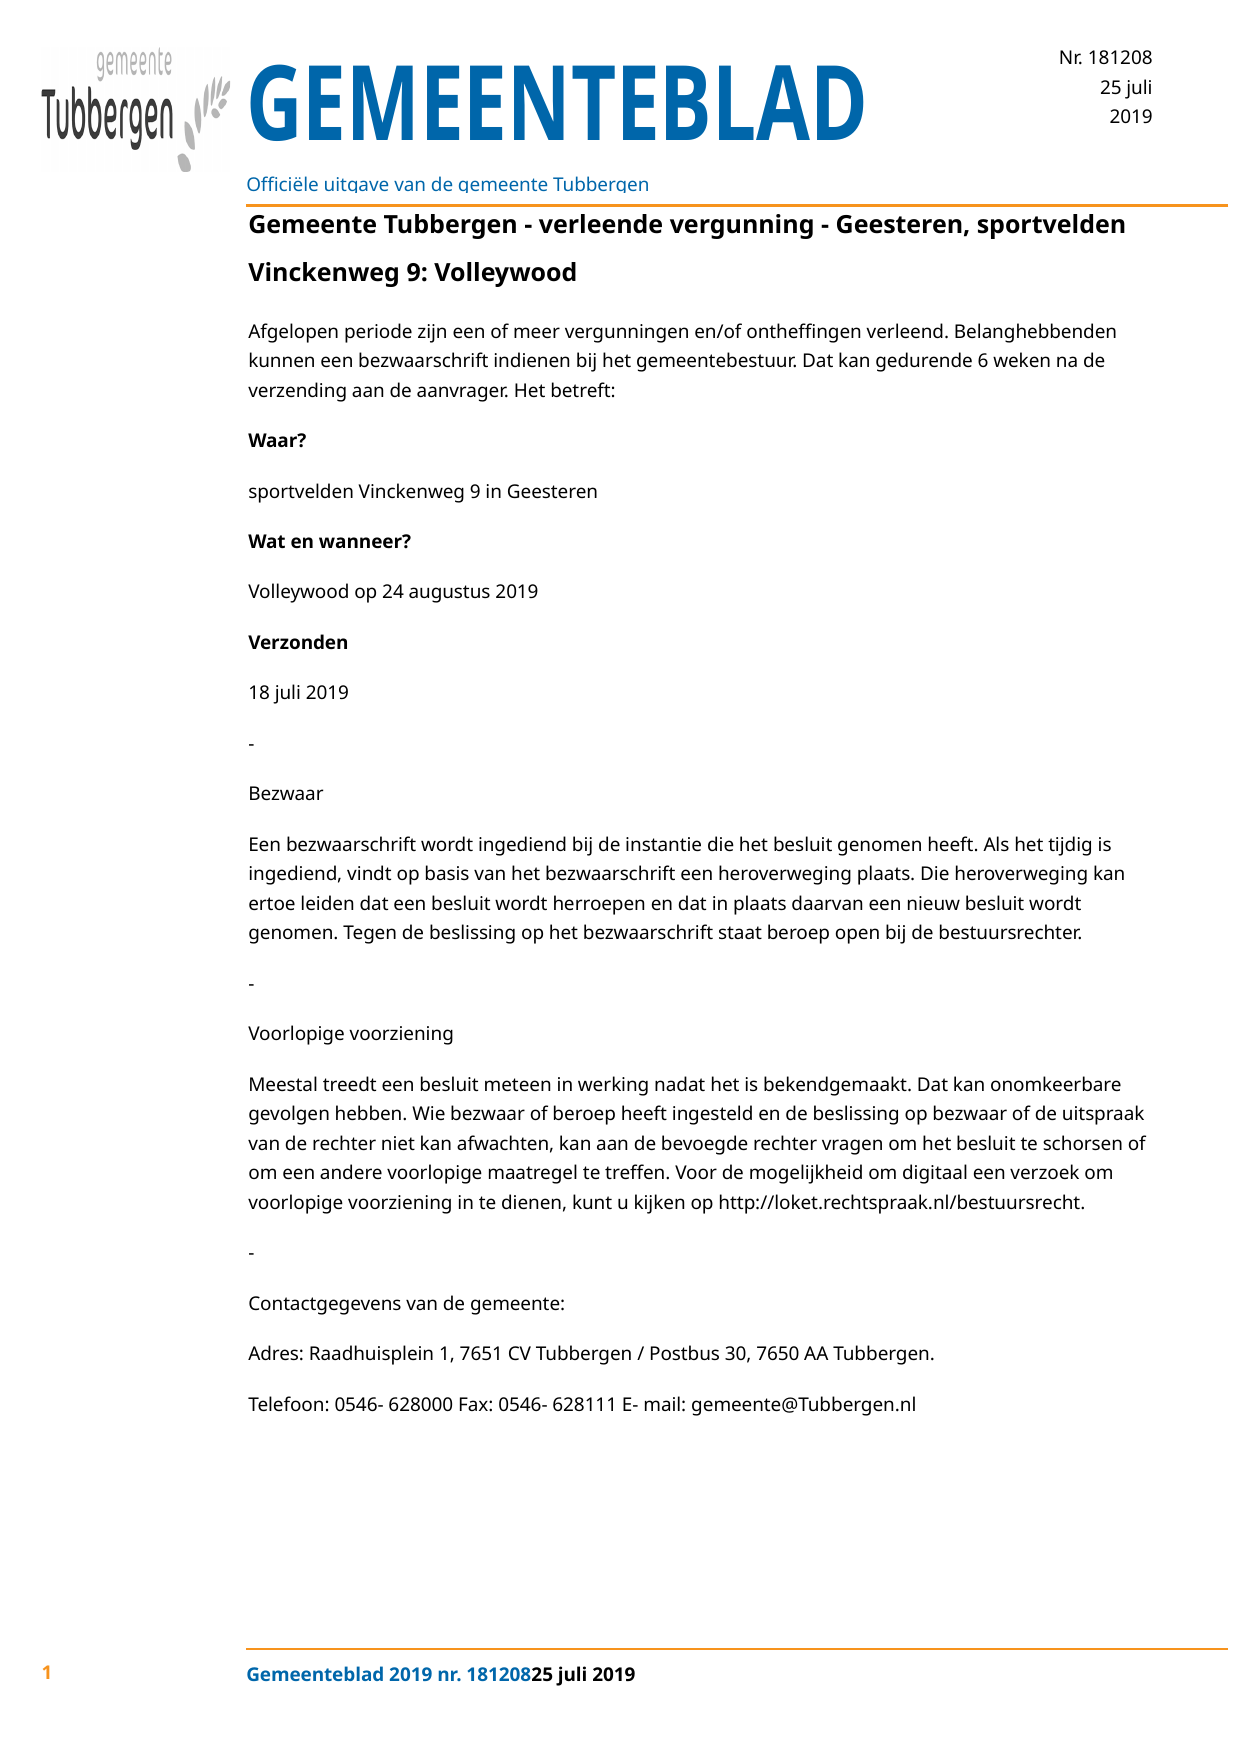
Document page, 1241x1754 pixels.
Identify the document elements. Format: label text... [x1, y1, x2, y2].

text Meestal treedt een besluit meteen in werking nadat het is bekendgemaakt. Dat kan onomkeerbare gevolgen hebben. Wie bezwaar of beroep heeft ingesteld en de beslissing op bezwaar of de uitspraak van de rechter niet kan afwachten, kan aan de bevoegde rechter vragen om het besluit te schorsen of om een andere voorlopige maatregel te treffen. Voor de mogelijkheid om digitaal een verzoek om voorlopige voorziening in te dienen, kunt u kijken op http://loket.rechtspraak.nl/bestuursrecht. [248, 1071, 1152, 1215]
text Gemeente Tubbergen - verleende vergunning - Geesteren, sportvelden Vinckenweg 9: Volleywood [248, 207, 1152, 288]
text Waar? [248, 427, 1152, 453]
text - [248, 970, 1152, 996]
text Bezwaar [248, 780, 1152, 806]
text Wat en wanneer? [248, 528, 1152, 554]
text - [248, 1239, 1152, 1265]
text - [248, 730, 1152, 756]
text Een bezwaarschrift wordt ingediend bij de instantie die het besluit genomen heeft. Als het tijdig is ingediend, vindt op basis van het bezwaarschrift een heroverweging plaats. Die heroverweging kan ertoe leiden dat een besluit wordt herroepen en dat in plaats daarvan een nieuw besluit wordt genomen. Tegen de beslissing op het bezwaarschrift staat beroep open bij de bestuursrechter. [248, 831, 1152, 945]
picture [41, 47, 231, 172]
text Volleywood op 24 augustus 2019 [248, 579, 1152, 604]
text Verzonden [248, 629, 1152, 655]
text Voorlopige voorziening [248, 1020, 1152, 1046]
text sportvelden Vinckenweg 9 in Geesteren [248, 478, 1152, 504]
text Telefoon: 0546- 628000 Fax: 0546- 628111 E- mail: gemeente@Tubbergen.nl [248, 1391, 1152, 1417]
text 18 juli 2019 [248, 679, 1152, 705]
text Afgelopen periode zijn een of meer vergunningen en/of ontheffingen verleend. Belanghebbenden kunnen een bezwaarschrift indienen bij het gemeentebestuur. Dat kan gedurende 6 weken na de verzending aan de aanvrager. Het betreft: [248, 318, 1152, 403]
text Adres: Raadhuisplein 1, 7651 CV Tubbergen / Postbus 30, 7650 AA Tubbergen. [248, 1340, 1152, 1366]
text Contactgegevens van de gemeente: [248, 1290, 1152, 1316]
